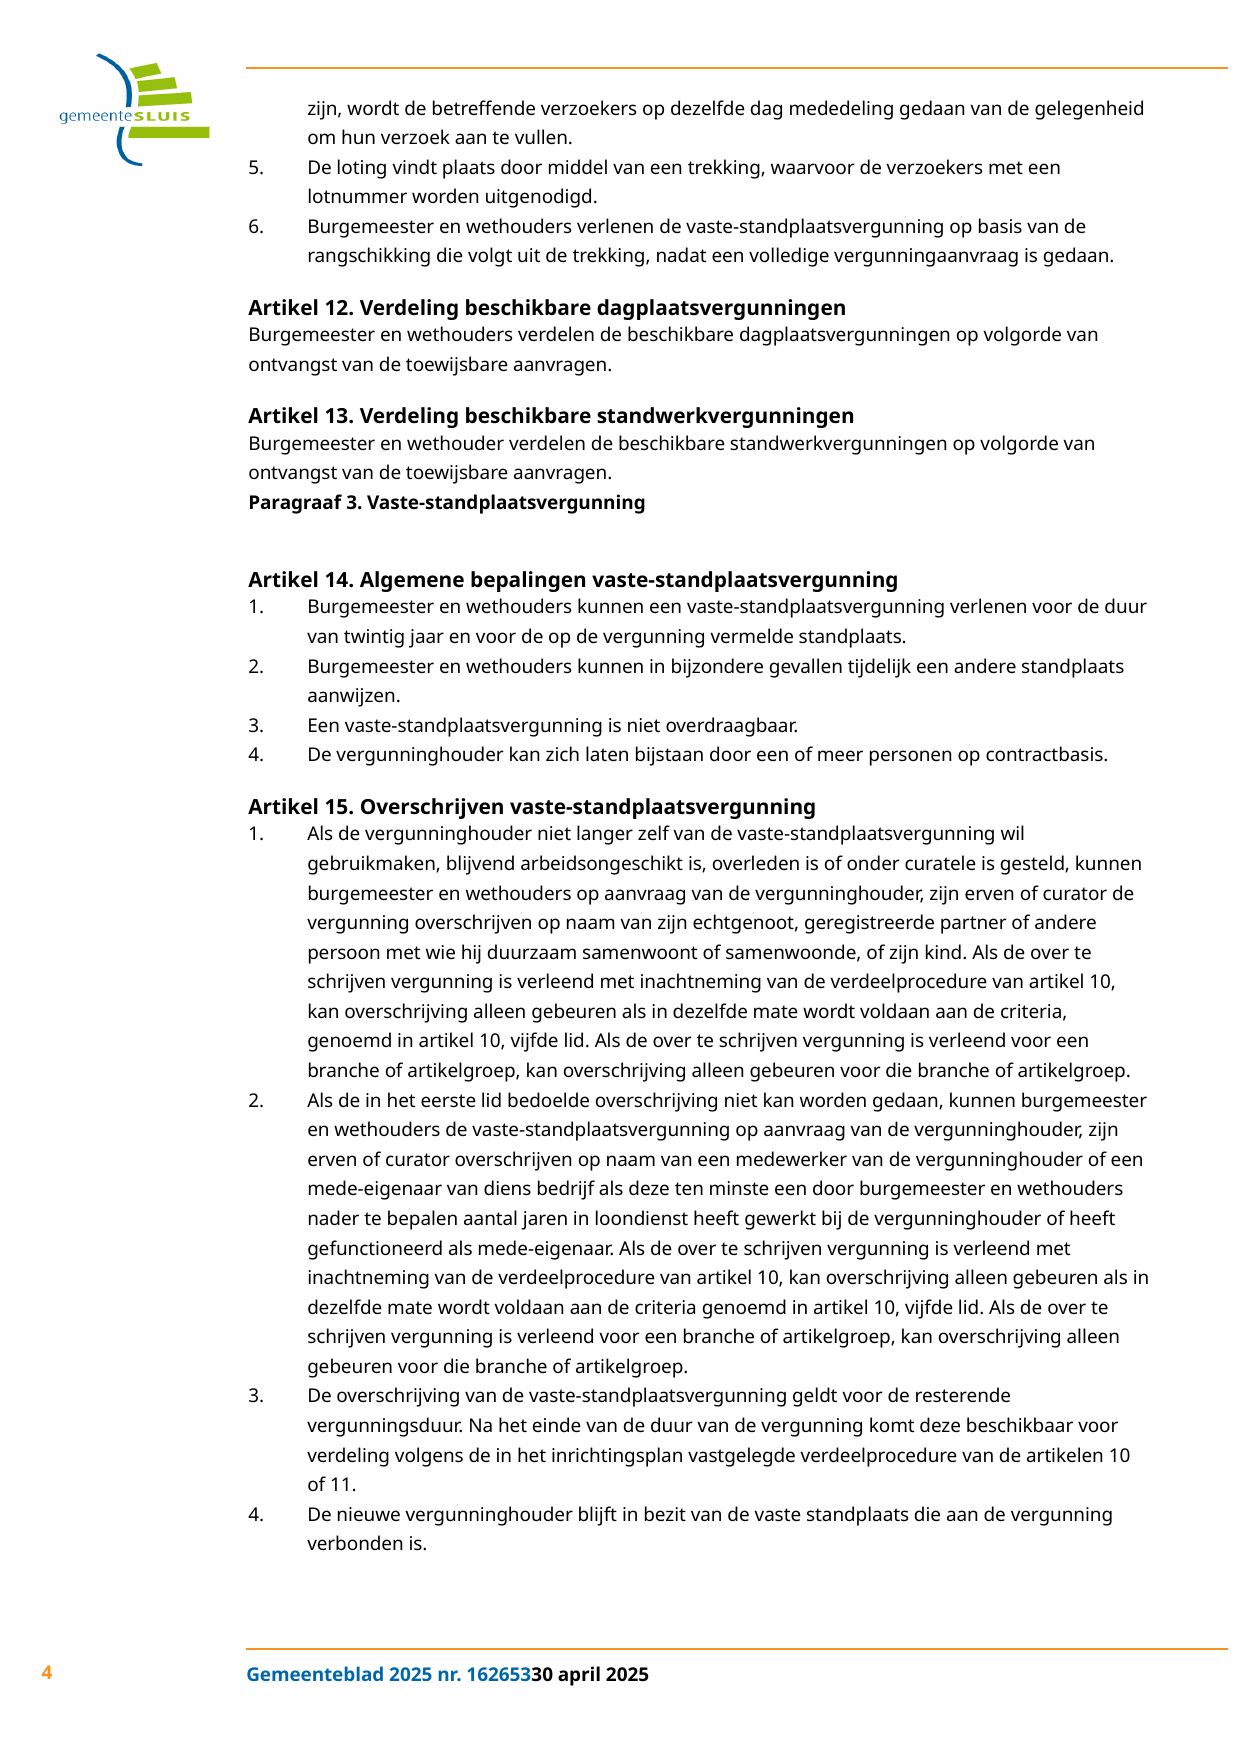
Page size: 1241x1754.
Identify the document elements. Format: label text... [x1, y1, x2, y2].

list Een vaste-standplaatsvergunning is niet overdraagbaar. [248, 712, 1152, 738]
list De loting vindt plaats door middel van een trekking, waarvoor de verzoekers met een lotnummer worden uitgenodigd. [248, 154, 1152, 209]
list Burgemeester en wethouders kunnen een vaste-standplaatsvergunning verlenen voor de duur van twintig jaar en voor de op de vergunning vermelde standplaats. [248, 594, 1152, 649]
text Artikel 13. Verdeling beschikbare standwerkvergunningen [248, 402, 1152, 430]
list zijn, wordt de betreffende verzoekers op dezelfde dag mededeling gedaan van de gelegenheid om hun verzoek aan te vullen. [248, 95, 1152, 150]
list Als de vergunninghouder niet langer zelf van de vaste-standplaatsvergunning wil gebruikmaken, blijvend arbeidsongeschikt is, overleden is of onder curatele is gesteld, kunnen burgemeester en wethouders op aanvraag van de vergunninghouder, zijn erven of curator de vergunning overschrijven op naam van zijn echtgenoot, geregistreerde partner of andere persoon met wie hij duurzaam samenwoont of samenwoonde, of zijn kind. Als de over te schrijven vergunning is verleend met inachtneming van de verdeelprocedure van artikel 10, kan overschrijving alleen gebeuren als in dezelfde mate wordt voldaan aan de criteria, genoemd in artikel 10, vijfde lid. Als de over te schrijven vergunning is verleend voor een branche of artikelgroep, kan overschrijving alleen gebeuren voor die branche of artikelgroep. [248, 821, 1152, 1083]
list De vergunninghouder kan zich laten bijstaan door een of meer personen op contractbasis. [248, 742, 1152, 767]
list Burgemeester en wethouders verlenen de vaste-standplaatsvergunning op basis van de rangschikking die volgt uit de trekking, nadat een volledige vergunningaanvraag is gedaan. [248, 213, 1152, 268]
text Artikel 14. Algemene bepalingen vaste-standplaatsvergunning [248, 565, 1152, 594]
text Burgemeester en wethouders verdelen de beschikbare dagplaatsvergunningen op volgorde van ontvangst van de toewijsbare aanvragen. [248, 322, 1152, 377]
text Artikel 15. Overschrijven vaste-standplaatsvergunning [248, 792, 1152, 821]
text Burgemeester en wethouder verdelen de beschikbare standwerkvergunningen op volgorde van ontvangst van de toewijsbare aanvragen. [248, 430, 1152, 485]
list De overschrijving van de vaste-standplaatsvergunning geldt voor de resterende vergunningsduur. Na het einde van de duur van de vergunning komt deze beschikbaar voor verdeling volgens de in het inrichtingsplan vastgelegde verdeelprocedure van de artikelen 10 of 11. [248, 1383, 1152, 1497]
text Artikel 12. Verdeling beschikbare dagplaatsvergunningen [248, 293, 1152, 322]
text Paragraaf 3. Vaste-standplaatsvergunning [248, 489, 1152, 515]
list Als de in het eerste lid bedoelde overschrijving niet kan worden gedaan, kunnen burgemeester en wethouders de vaste-standplaatsvergunning op aanvraag van de vergunninghouder, zijn erven of curator overschrijven op naam van een medewerker van de vergunninghouder of een mede-eigenaar van diens bedrijf als deze ten minste een door burgemeester en wethouders nader te bepalen aantal jaren in loondienst heeft gewerkt bij de vergunninghouder of heeft gefunctioneerd als mede-eigenaar. Als de over te schrijven vergunning is verleend met inachtneming van de verdeelprocedure van artikel 10, kan overschrijving alleen gebeuren als in dezelfde mate wordt voldaan aan de criteria genoemd in artikel 10, vijfde lid. Als de over te schrijven vergunning is verleend voor een branche of artikelgroep, kan overschrijving alleen gebeuren voor die branche of artikelgroep. [248, 1087, 1152, 1379]
picture [41, 47, 231, 172]
list Burgemeester en wethouders kunnen in bijzondere gevallen tijdelijk een andere standplaats aanwijzen. [248, 653, 1152, 708]
list De nieuwe vergunninghouder blijft in bezit van de vaste standplaats die aan de vergunning verbonden is. [248, 1501, 1152, 1556]
